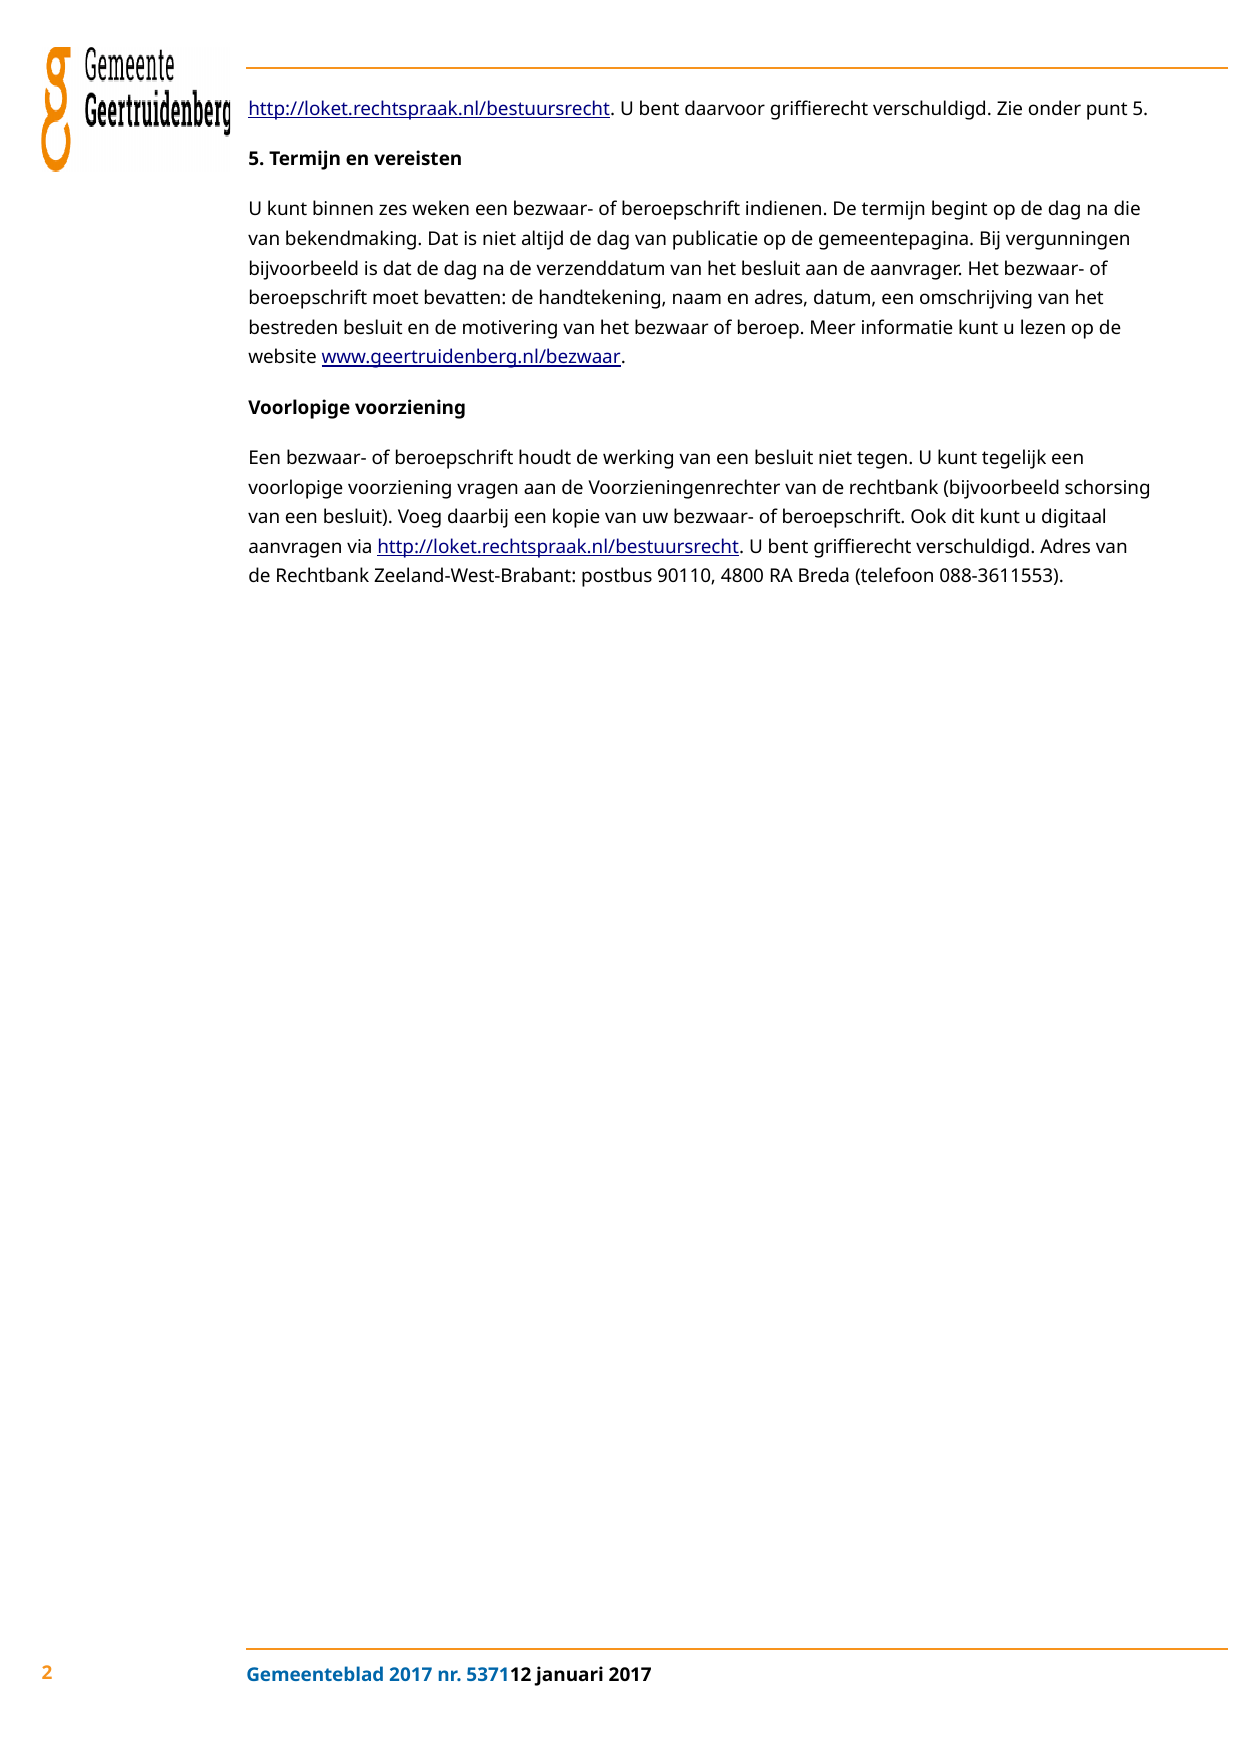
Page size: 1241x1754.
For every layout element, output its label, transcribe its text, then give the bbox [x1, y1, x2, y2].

text U kunt binnen zes weken een bezwaar- of beroepschrift indienen. De termijn begint op de dag na die van bekendmaking. Dat is niet altijd de dag van publicatie op de gemeentepagina. Bij vergunningen bijvoorbeeld is dat de dag na de verzenddatum van het besluit aan de aanvrager. Het bezwaar- of beroepschrift moet bevatten: de handtekening, naam en adres, datum, een omschrijving van het bestreden besluit en de motivering van het bezwaar of beroep. Meer informatie kunt u lezen op de website www.geertruidenberg.nl/bezwaar. [248, 196, 1152, 369]
text 5. Termijn en vereisten [248, 145, 1152, 171]
text Voorlopige voorziening [248, 394, 1152, 420]
picture [41, 47, 231, 172]
text Een bezwaar- of beroepschrift houdt de werking van een besluit niet tegen. U kunt tegelijk een voorlopige voorziening vragen aan de Voorzieningenrechter van de rechtbank (bijvoorbeeld schorsing van een besluit). Voeg daarbij een kopie van uw bezwaar- of beroepschrift. Ook dit kunt u digitaal aanvragen via http://loket.rechtspraak.nl/bestuursrecht. U bent griffierecht verschuldigd. Adres van de Rechtbank Zeeland-West-Brabant: postbus 90110, 4800 RA Breda (telefoon 088-3611553). [248, 444, 1152, 588]
text http://loket.rechtspraak.nl/bestuursrecht. U bent daarvoor griffierecht verschuldigd. Zie onder punt 5. [248, 95, 1152, 121]
